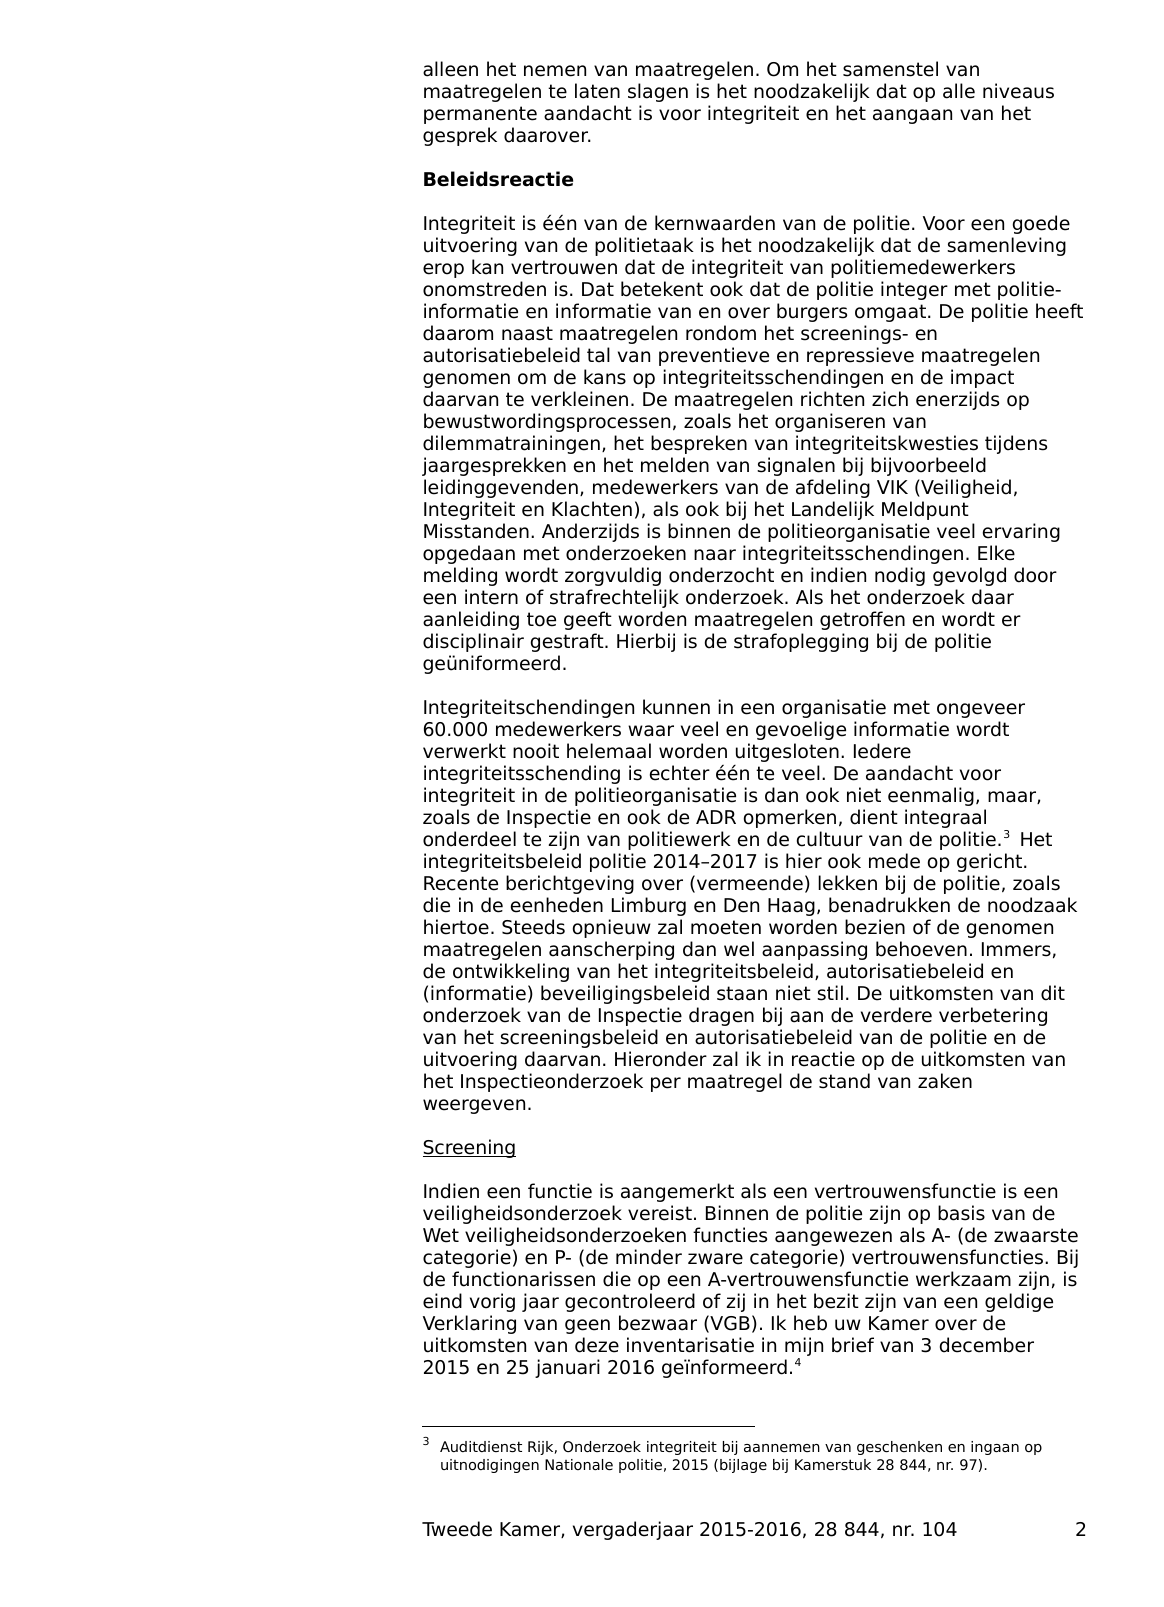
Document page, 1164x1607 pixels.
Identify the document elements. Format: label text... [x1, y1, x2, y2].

text Indien een functie is aangemerkt als een vertrouwensfunctie is een veiligheidsonderzoek vereist. Binnen de politie zijn op basis van de Wet veiligheidsonderzoeken functies aangewezen als A- (de zwaarste categorie) en P- (de minder zware categorie) vertrouwensfuncties. Bij de functionarissen die op een A-vertrouwensfunctie werkzaam zijn, is eind vorig jaar gecontroleerd of zij in het bezit zijn van een geldige Verklaring van geen bezwaar (VGB). Ik heb uw Kamer over de uitkomsten van deze inventarisatie in mijn brief van 3 december 2015 en 25 januari 2016 geïnformeerd. [422, 1181, 1087, 1379]
text Auditdienst Rijk, Onderzoek integriteit bij aannemen van geschenken en ingaan op uitnodigingen Nationale politie, 2015 (bijlage bij Kamerstuk 28 844, nr. 97). [422, 1435, 1087, 1474]
subtitle Beleidsreactie [422, 169, 1087, 191]
text alleen het nemen van maatregelen. Om het samenstel van maatregelen te laten slagen is het noodzakelijk dat op alle niveaus permanente aandacht is voor integriteit en het aangaan van het gesprek daarover. [422, 59, 1087, 147]
subtitle Screening [422, 1137, 1087, 1159]
text Integriteitschendingen kunnen in een organisatie met ongeveer 60.000 medewerkers waar veel en gevoelige informatie wordt verwerkt nooit helemaal worden uitgesloten. Iedere integriteitsschending is echter één te veel. De aandacht voor integriteit in de politieorganisatie is dan ook niet eenmalig, maar, zoals de Inspectie en ook de ADR opmerken, dient integraal onderdeel te zijn van politiewerk en de cultuur van de politie. Het integriteitsbeleid politie 2014–2017 is hier ook mede op gericht. Recente berichtgeving over (vermeende) lekken bij de politie, zoals die in de eenheden Limburg en Den Haag, benadrukken de noodzaak hiertoe. Steeds opnieuw zal moeten worden bezien of de genomen maatregelen aanscherping dan wel aanpassing behoeven. Immers, de ontwikkeling van het integriteitsbeleid, autorisatiebeleid en (informatie) beveiligingsbeleid staan niet stil. De uitkomsten van dit onderzoek van de Inspectie dragen bij aan de verdere verbetering van het screeningsbeleid en autorisatiebeleid van de politie en de uitvoering daarvan. Hieronder zal ik in reactie op de uitkomsten van het Inspectieonderzoek per maatregel de stand van zaken weergeven. [422, 697, 1087, 1115]
text Integriteit is één van de kernwaarden van de politie. Voor een goede uitvoering van de politietaak is het noodzakelijk dat de samenleving erop kan vertrouwen dat de integriteit van politiemedewerkers onomstreden is. Dat betekent ook dat de politie integer met politie-informatie en informatie van en over burgers omgaat. De politie heeft daarom naast maatregelen rondom het screenings- en autorisatiebeleid tal van preventieve en repressieve maatregelen genomen om de kans op integriteitsschendingen en de impact daarvan te verkleinen. De maatregelen richten zich enerzijds op bewustwordingsprocessen, zoals het organiseren van dilemmatrainingen, het bespreken van integriteitskwesties tijdens jaargesprekken en het melden van signalen bij bijvoorbeeld leidinggevenden, medewerkers van de afdeling VIK (Veiligheid, Integriteit en Klachten), als ook bij het Landelijk Meldpunt Misstanden. Anderzijds is binnen de politieorganisatie veel ervaring opgedaan met onderzoeken naar integriteitsschendingen. Elke melding wordt zorgvuldig onderzocht en indien nodig gevolgd door een intern of strafrechtelijk onderzoek. Als het onderzoek daar aanleiding toe geeft worden maatregelen getroffen en wordt er disciplinair gestraft. Hierbij is de strafoplegging bij de politie geüniformeerd. [422, 213, 1087, 675]
